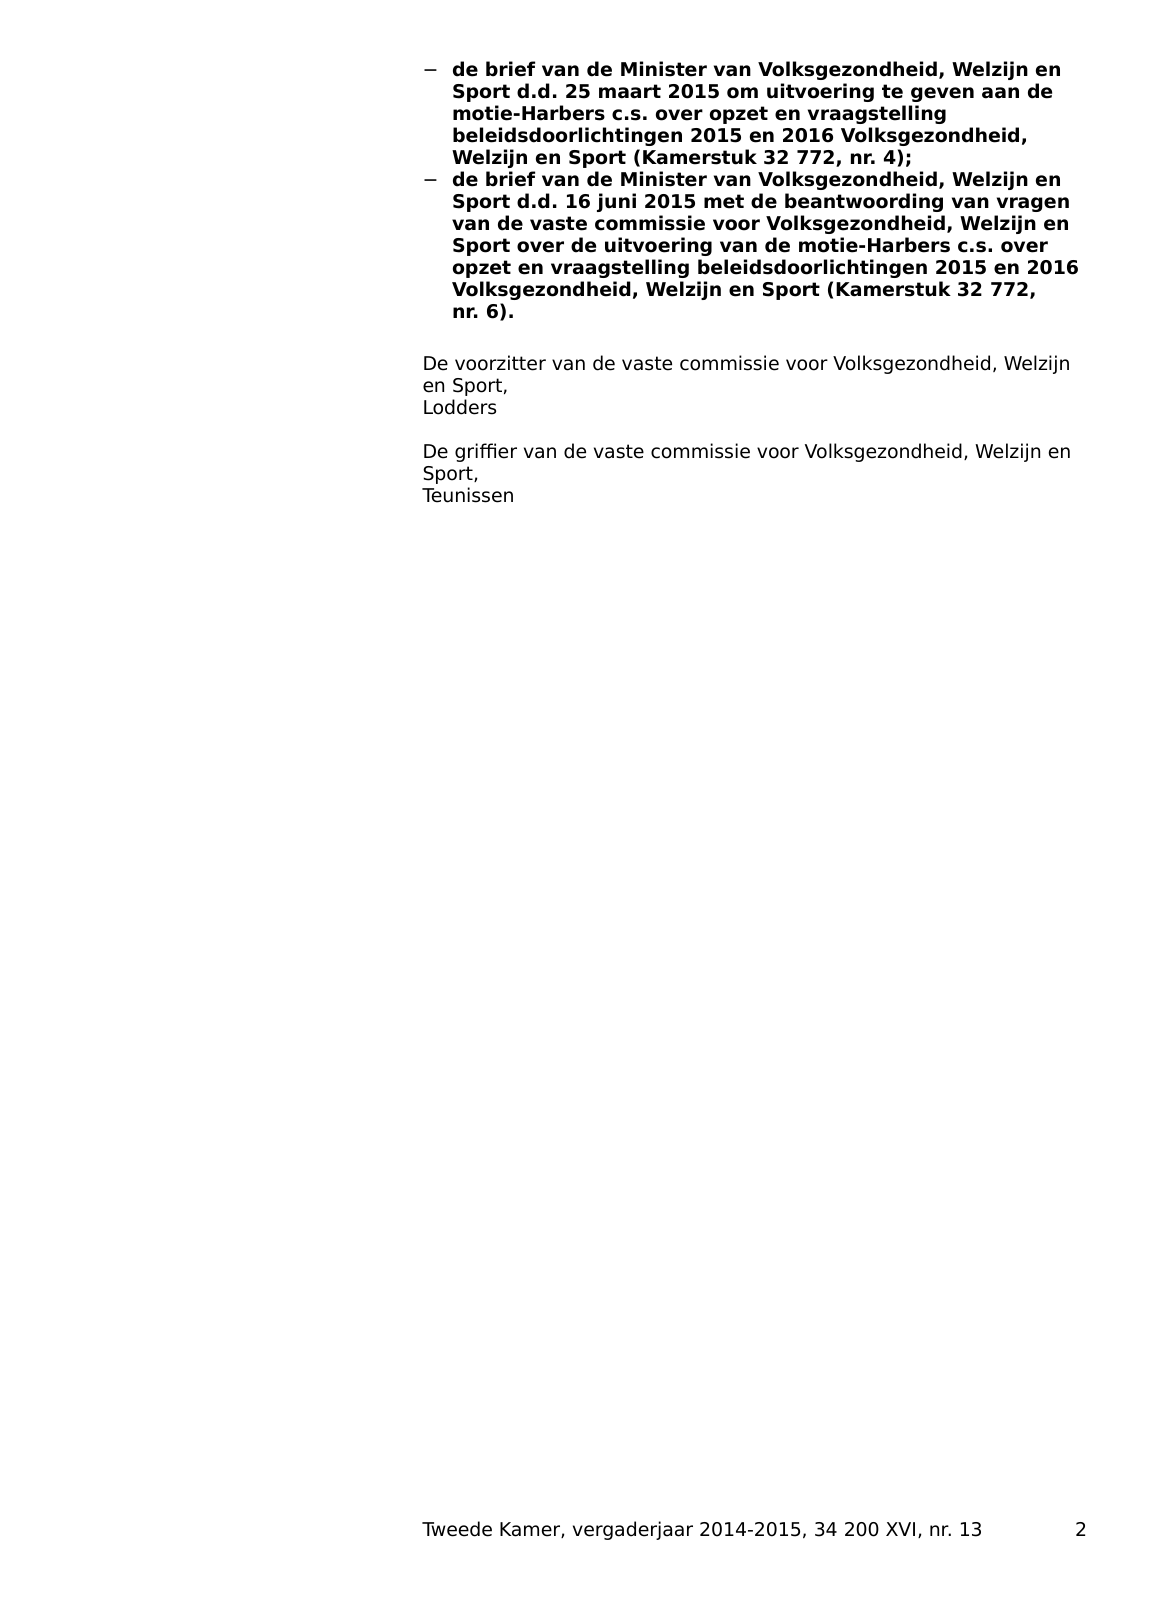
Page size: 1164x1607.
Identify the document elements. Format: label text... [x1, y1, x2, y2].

text De voorzitter van de vaste commissie voor Volksgezondheid, Welzijn en Sport, Lodders [422, 353, 1087, 419]
text − de brief van de Minister van Volksgezondheid, Welzijn en Sport d.d. 16 juni 2015 met de beantwoording van vragen van de vaste commissie voor Volksgezondheid, Welzijn en Sport over de uitvoering van de motie-Harbers c.s. over opzet en vraagstelling beleidsdoorlichtingen 2015 en 2016 Volksgezondheid, Welzijn en Sport (Kamerstuk 32 772, nr. 6). [422, 169, 1087, 323]
text De griffier van de vaste commissie voor Volksgezondheid, Welzijn en Sport, Teunissen [422, 441, 1087, 507]
text − de brief van de Minister van Volksgezondheid, Welzijn en Sport d.d. 25 maart 2015 om uitvoering te geven aan de motie-Harbers c.s. over opzet en vraagstelling beleidsdoorlichtingen 2015 en 2016 Volksgezondheid, Welzijn en Sport (Kamerstuk 32 772, nr. 4); [422, 59, 1087, 169]
